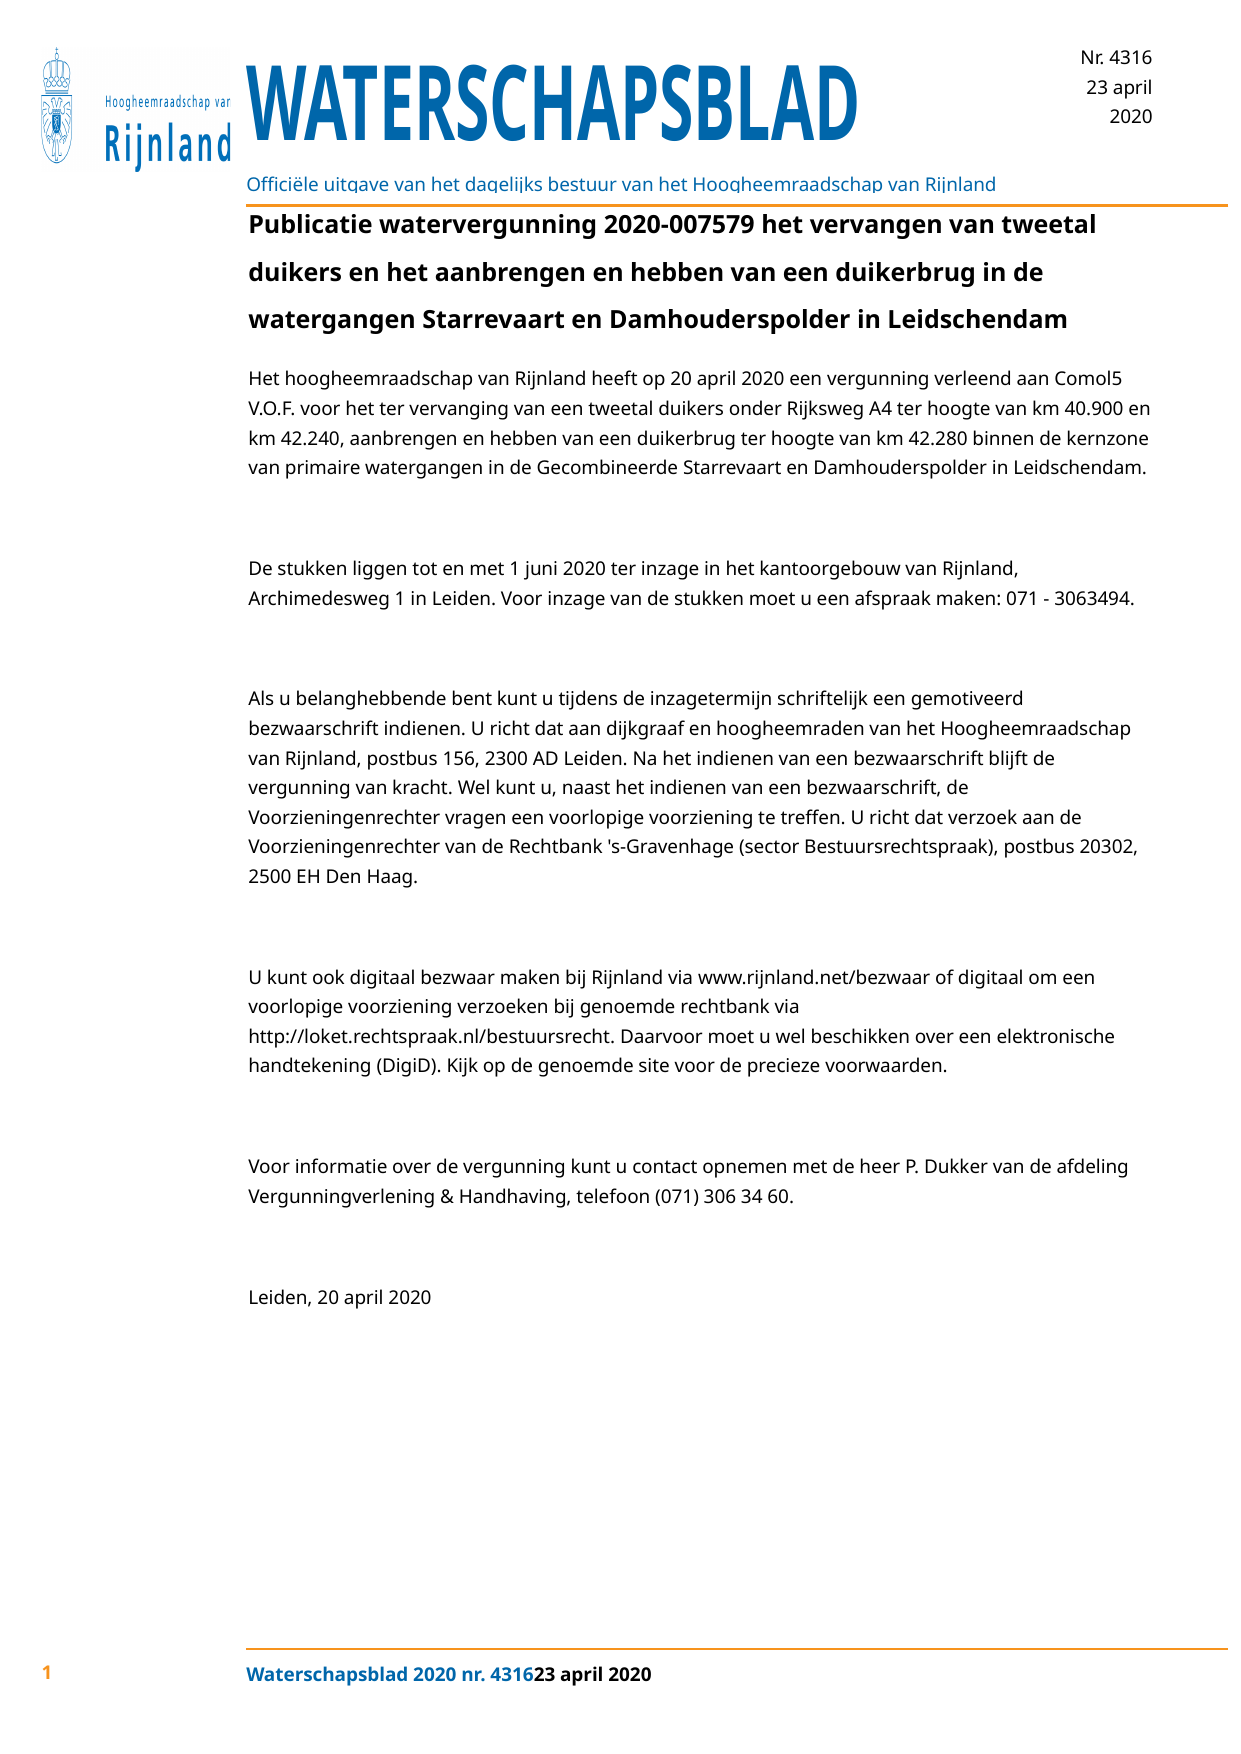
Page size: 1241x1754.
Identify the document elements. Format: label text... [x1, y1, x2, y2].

text Voor informatie over de vergunning kunt u contact opnemen met de heer P. Dukker van de afdeling Vergunningverlening & Handhaving, telefoon (071) 306 34 60. [248, 1153, 1152, 1209]
text De stukken liggen tot en met 1 juni 2020 ter inzage in het kantoorgebouw van Rijnland, Archimedesweg 1 in Leiden. Voor inzage van de stukken moet u een afspraak maken: 071 - 3063494. [248, 555, 1152, 610]
text Leiden, 20 april 2020 [248, 1284, 1152, 1309]
text Als u belanghebbende bent kunt u tijdens de inzagetermijn schriftelijk een gemotiveerd bezwaarschrift indienen. U richt dat aan dijkgraaf en hoogheemraden van het Hoogheemraadschap van Rijnland, postbus 156, 2300 AD Leiden. Na het indienen van een bezwaarschrift blijft de vergunning van kracht. Wel kunt u, naast het indienen van een bezwaarschrift, de Voorzieningenrechter vragen een voorlopige voorziening te treffen. U richt dat verzoek aan de Voorzieningenrechter van de Rechtbank 's-Gravenhage (sector Bestuursrechtspraak), postbus 20302, 2500 EH Den Haag. [248, 686, 1152, 889]
text Het hoogheemraadschap van Rijnland heeft op 20 april 2020 een vergunning verleend aan Comol5 V.O.F. voor het ter vervanging van een tweetal duikers onder Rijksweg A4 ter hoogte van km 40.900 en km 42.240, aanbrengen en hebben van een duikerbrug ter hoogte van km 42.280 binnen de kernzone van primaire watergangen in de Gecombineerde Starrevaart en Damhouderspolder in Leidschendam. [248, 366, 1152, 480]
picture [41, 47, 231, 172]
text Publicatie watervergunning 2020-007579 het vervangen van tweetal duikers en het aanbrengen en hebben van een duikerbrug in de watergangen Starrevaart en Damhouderspolder in Leidschendam [248, 207, 1152, 336]
text U kunt ook digitaal bezwaar maken bij Rijnland via www.rijnland.net/bezwaar of digitaal om een voorlopige voorziening verzoeken bij genoemde rechtbank via http://loket.rechtspraak.nl/bestuursrecht. Daarvoor moet u wel beschikken over een elektronische handtekening (DigiD). Kijk op de genoemde site voor de precieze voorwaarden. [248, 964, 1152, 1078]
